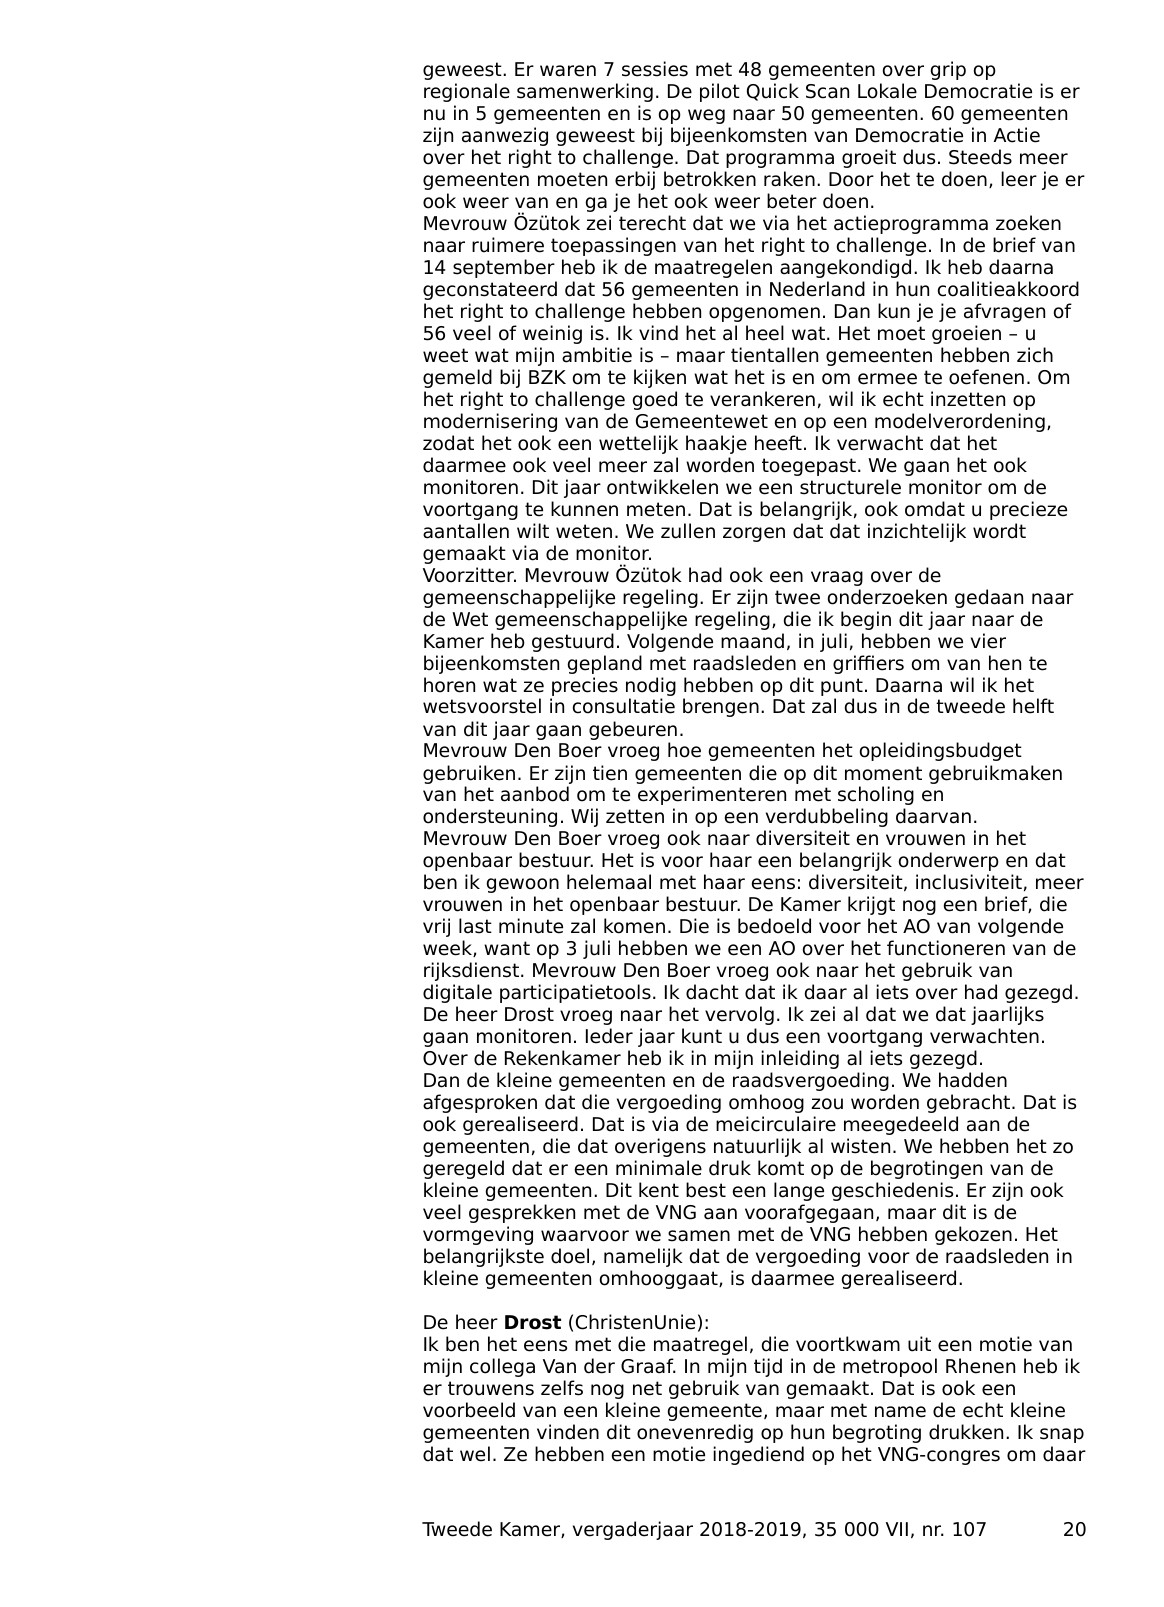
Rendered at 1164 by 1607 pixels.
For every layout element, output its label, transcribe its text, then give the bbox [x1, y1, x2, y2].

text De heer Drost vroeg naar het vervolg. Ik zei al dat we dat jaarlijks gaan monitoren. Ieder jaar kunt u dus een voortgang verwachten. Over de Rekenkamer heb ik in mijn inleiding al iets gezegd. [422, 1004, 1087, 1070]
text Mevrouw Den Boer vroeg hoe gemeenten het opleidingsbudget gebruiken. Er zijn tien gemeenten die op dit moment gebruikmaken van het aanbod om te experimenteren met scholing en ondersteuning. Wij zetten in op een verdubbeling daarvan. [422, 740, 1087, 828]
text Mevrouw Den Boer vroeg ook naar diversiteit en vrouwen in het openbaar bestuur. Het is voor haar een belangrijk onderwerp en dat ben ik gewoon helemaal met haar eens: diversiteit, inclusiviteit, meer vrouwen in het openbaar bestuur. De Kamer krijgt nog een brief, die vrij last minute zal komen. Die is bedoeld voor het AO van volgende week, want op 3 juli hebben we een AO over het functioneren van de rijksdienst. Mevrouw Den Boer vroeg ook naar het gebruik van digitale participatietools. Ik dacht dat ik daar al iets over had gezegd. [422, 828, 1087, 1004]
text Dan de kleine gemeenten en de raadsvergoeding. We hadden afgesproken dat die vergoeding omhoog zou worden gebracht. Dat is ook gerealiseerd. Dat is via de meicirculaire meegedeeld aan de gemeenten, die dat overigens natuurlijk al wisten. We hebben het zo geregeld dat er een minimale druk komt op de begrotingen van de kleine gemeenten. Dit kent best een lange geschiedenis. Er zijn ook veel gesprekken met de VNG aan voorafgegaan, maar dit is de vormgeving waarvoor we samen met de VNG hebben gekozen. Het belangrijkste doel, namelijk dat de vergoeding voor de raadsleden in kleine gemeenten omhooggaat, is daarmee gerealiseerd. [422, 1070, 1087, 1290]
text De heer Drost (ChristenUnie): [422, 1312, 1087, 1334]
text geweest. Er waren 7 sessies met 48 gemeenten over grip op regionale samenwerking. De pilot Quick Scan Lokale Democratie is er nu in 5 gemeenten en is op weg naar 50 gemeenten. 60 gemeenten zijn aanwezig geweest bij bijeenkomsten van Democratie in Actie over het right to challenge. Dat programma groeit dus. Steeds meer gemeenten moeten erbij betrokken raken. Door het te doen, leer je er ook weer van en ga je het ook weer beter doen. [422, 59, 1087, 213]
text Ik ben het eens met die maatregel, die voortkwam uit een motie van mijn collega Van der Graaf. In mijn tijd in de metropool Rhenen heb ik er trouwens zelfs nog net gebruik van gemaakt. Dat is ook een voorbeeld van een kleine gemeente, maar met name de echt kleine gemeenten vinden dit onevenredig op hun begroting drukken. Ik snap dat wel. Ze hebben een motie ingediend op het VNG-congres om daar [422, 1334, 1087, 1466]
text Mevrouw Özütok zei terecht dat we via het actieprogramma zoeken naar ruimere toepassingen van het right to challenge. In de brief van 14 september heb ik de maatregelen aangekondigd. Ik heb daarna geconstateerd dat 56 gemeenten in Nederland in hun coalitieakkoord het right to challenge hebben opgenomen. Dan kun je je afvragen of 56 veel of weinig is. Ik vind het al heel wat. Het moet groeien – u weet wat mijn ambitie is – maar tientallen gemeenten hebben zich gemeld bij BZK om te kijken wat het is en om ermee te oefenen. Om het right to challenge goed te verankeren, wil ik echt inzetten op modernisering van de Gemeentewet en op een modelverordening, zodat het ook een wettelijk haakje heeft. Ik verwacht dat het daarmee ook veel meer zal worden toegepast. We gaan het ook monitoren. Dit jaar ontwikkelen we een structurele monitor om de voortgang te kunnen meten. Dat is belangrijk, ook omdat u precieze aantallen wilt weten. We zullen zorgen dat dat inzichtelijk wordt gemaakt via de monitor. [422, 213, 1087, 564]
text Voorzitter. Mevrouw Özütok had ook een vraag over de gemeenschappelijke regeling. Er zijn twee onderzoeken gedaan naar de Wet gemeenschappelijke regeling, die ik begin dit jaar naar de Kamer heb gestuurd. Volgende maand, in juli, hebben we vier bijeenkomsten gepland met raadsleden en griffiers om van hen te horen wat ze precies nodig hebben op dit punt. Daarna wil ik het wetsvoorstel in consultatie brengen. Dat zal dus in de tweede helft van dit jaar gaan gebeuren. [422, 564, 1087, 740]
